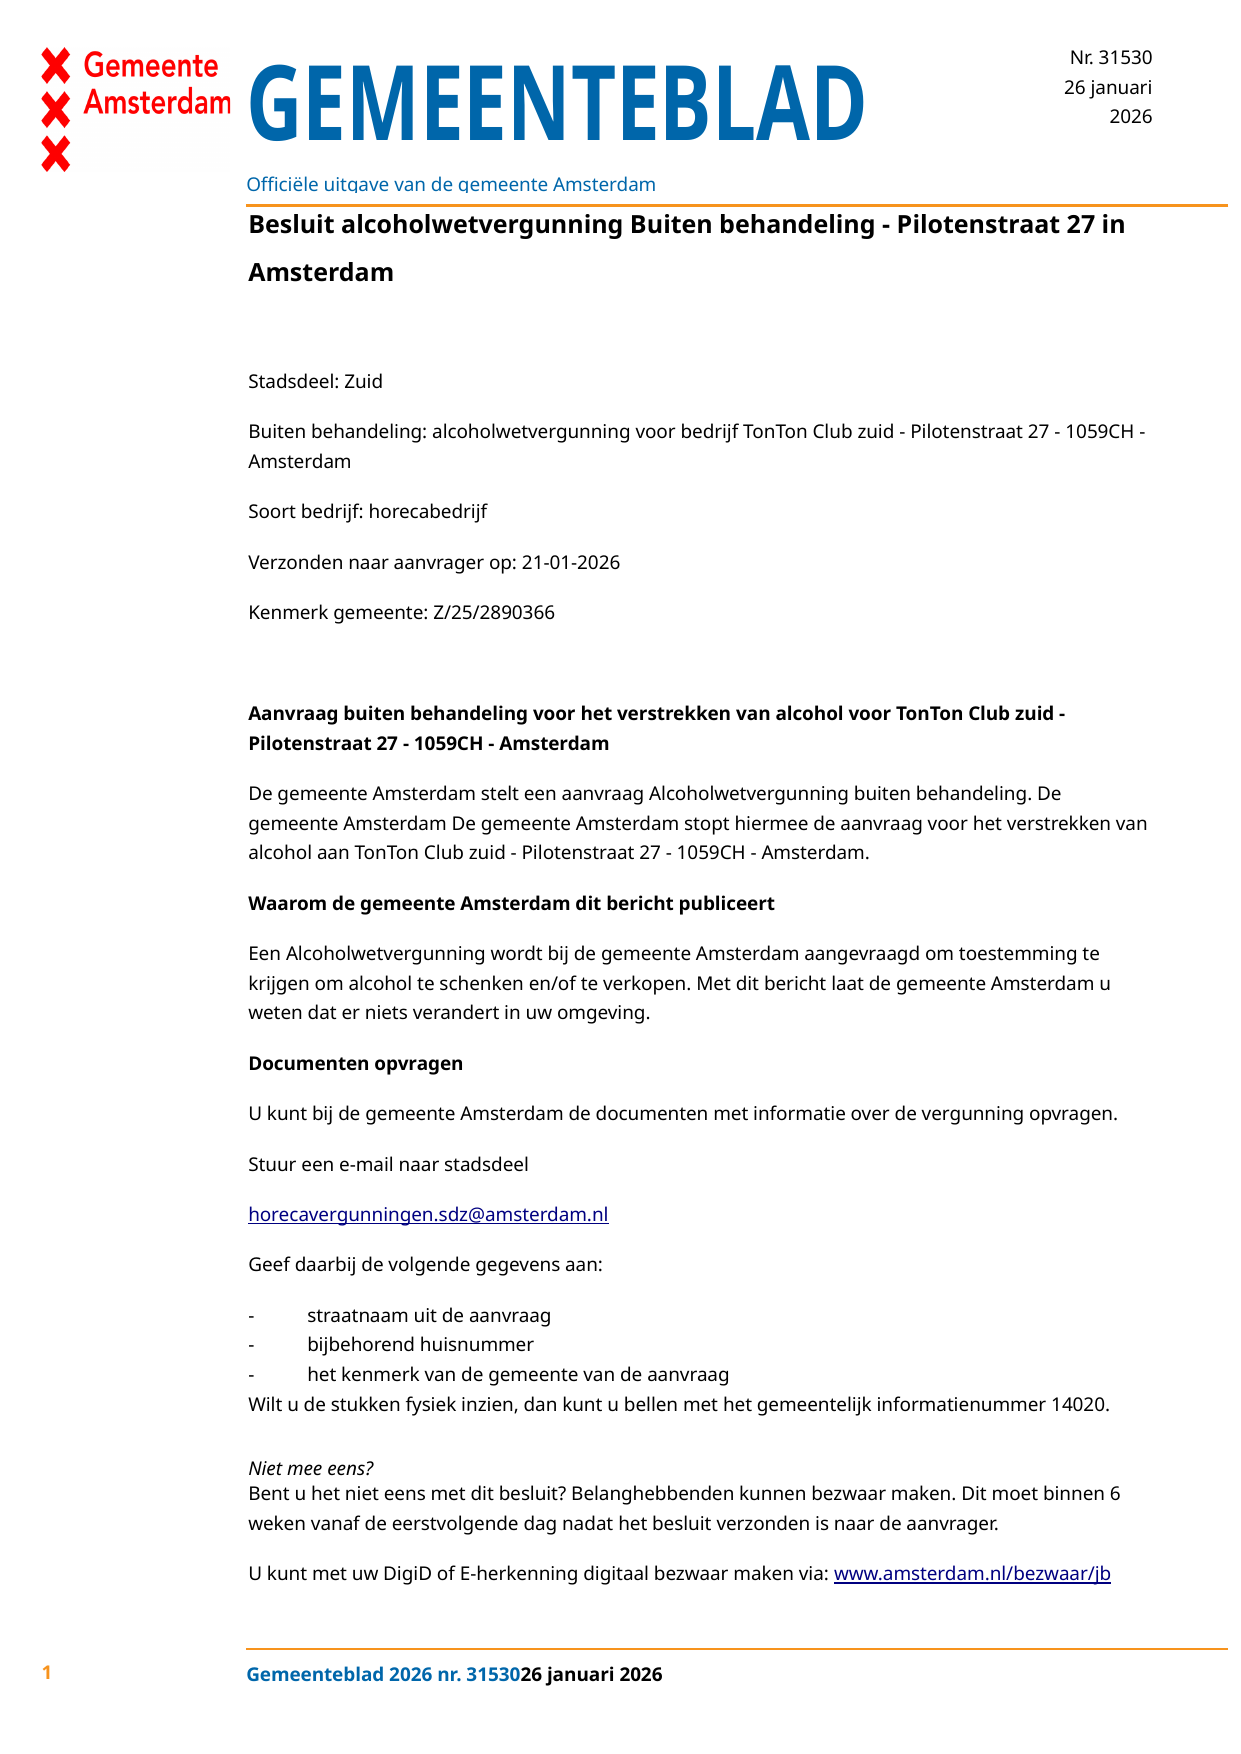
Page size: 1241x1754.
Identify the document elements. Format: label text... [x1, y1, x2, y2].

text Niet mee eens? [248, 1455, 1152, 1481]
text Wilt u de stukken fysiek inzien, dan kunt u bellen met het gemeentelijk informatienummer 14020. [248, 1391, 1152, 1417]
text Aanvraag buiten behandeling voor het verstrekken van alcohol voor TonTon Club zuid - Pilotenstraat 27 - 1059CH - Amsterdam [248, 700, 1152, 756]
text U kunt bij de gemeente Amsterdam de documenten met informatie over de vergunning opvragen. [248, 1100, 1152, 1126]
text Stadsdeel: Zuid [248, 368, 1152, 394]
text Besluit alcoholwetvergunning Buiten behandeling - Pilotenstraat 27 in Amsterdam [248, 207, 1152, 288]
text Documenten opvragen [248, 1050, 1152, 1076]
picture [41, 47, 231, 172]
text U kunt met uw DigiD of E-herkenning digitaal bezwaar maken via: www.amsterdam.nl/bezwaar/jb [248, 1561, 1152, 1586]
text De gemeente Amsterdam stelt een aanvraag Alcoholwetvergunning buiten behandeling. De gemeente Amsterdam De gemeente Amsterdam stopt hiermee de aanvraag voor het verstrekken van alcohol aan TonTon Club zuid - Pilotenstraat 27 - 1059CH - Amsterdam. [248, 780, 1152, 865]
list het kenmerk van de gemeente van de aanvraag [248, 1361, 1152, 1387]
text horecavergunningen.sdz@amsterdam.nl [248, 1201, 1152, 1227]
text Soort bedrijf: horecabedrijf [248, 499, 1152, 524]
text Stuur een e-mail naar stadsdeel [248, 1151, 1152, 1177]
list straatnaam uit de aanvraag [248, 1302, 1152, 1328]
list bijbehorend huisnummer [248, 1332, 1152, 1357]
text Bent u het niet eens met dit besluit? Belanghebbenden kunnen bezwaar maken. Dit moet binnen 6 weken vanaf de eerstvolgende dag nadat het besluit verzonden is naar de aanvrager. [248, 1481, 1152, 1536]
text Kenmerk gemeente: Z/25/2890366 [248, 599, 1152, 625]
text Verzonden naar aanvrager op: 21-01-2026 [248, 549, 1152, 575]
text Geef daarbij de volgende gegevens aan: [248, 1252, 1152, 1277]
text Buiten behandeling: alcoholwetvergunning voor bedrijf TonTon Club zuid - Pilotenstraat 27 - 1059CH - Amsterdam [248, 419, 1152, 474]
text Waarom de gemeente Amsterdam dit bericht publiceert [248, 890, 1152, 916]
text Een Alcoholwetvergunning wordt bij de gemeente Amsterdam aangevraagd om toestemming te krijgen om alcohol te schenken en/of te verkopen. Met dit bericht laat de gemeente Amsterdam u weten dat er niets verandert in uw omgeving. [248, 940, 1152, 1025]
